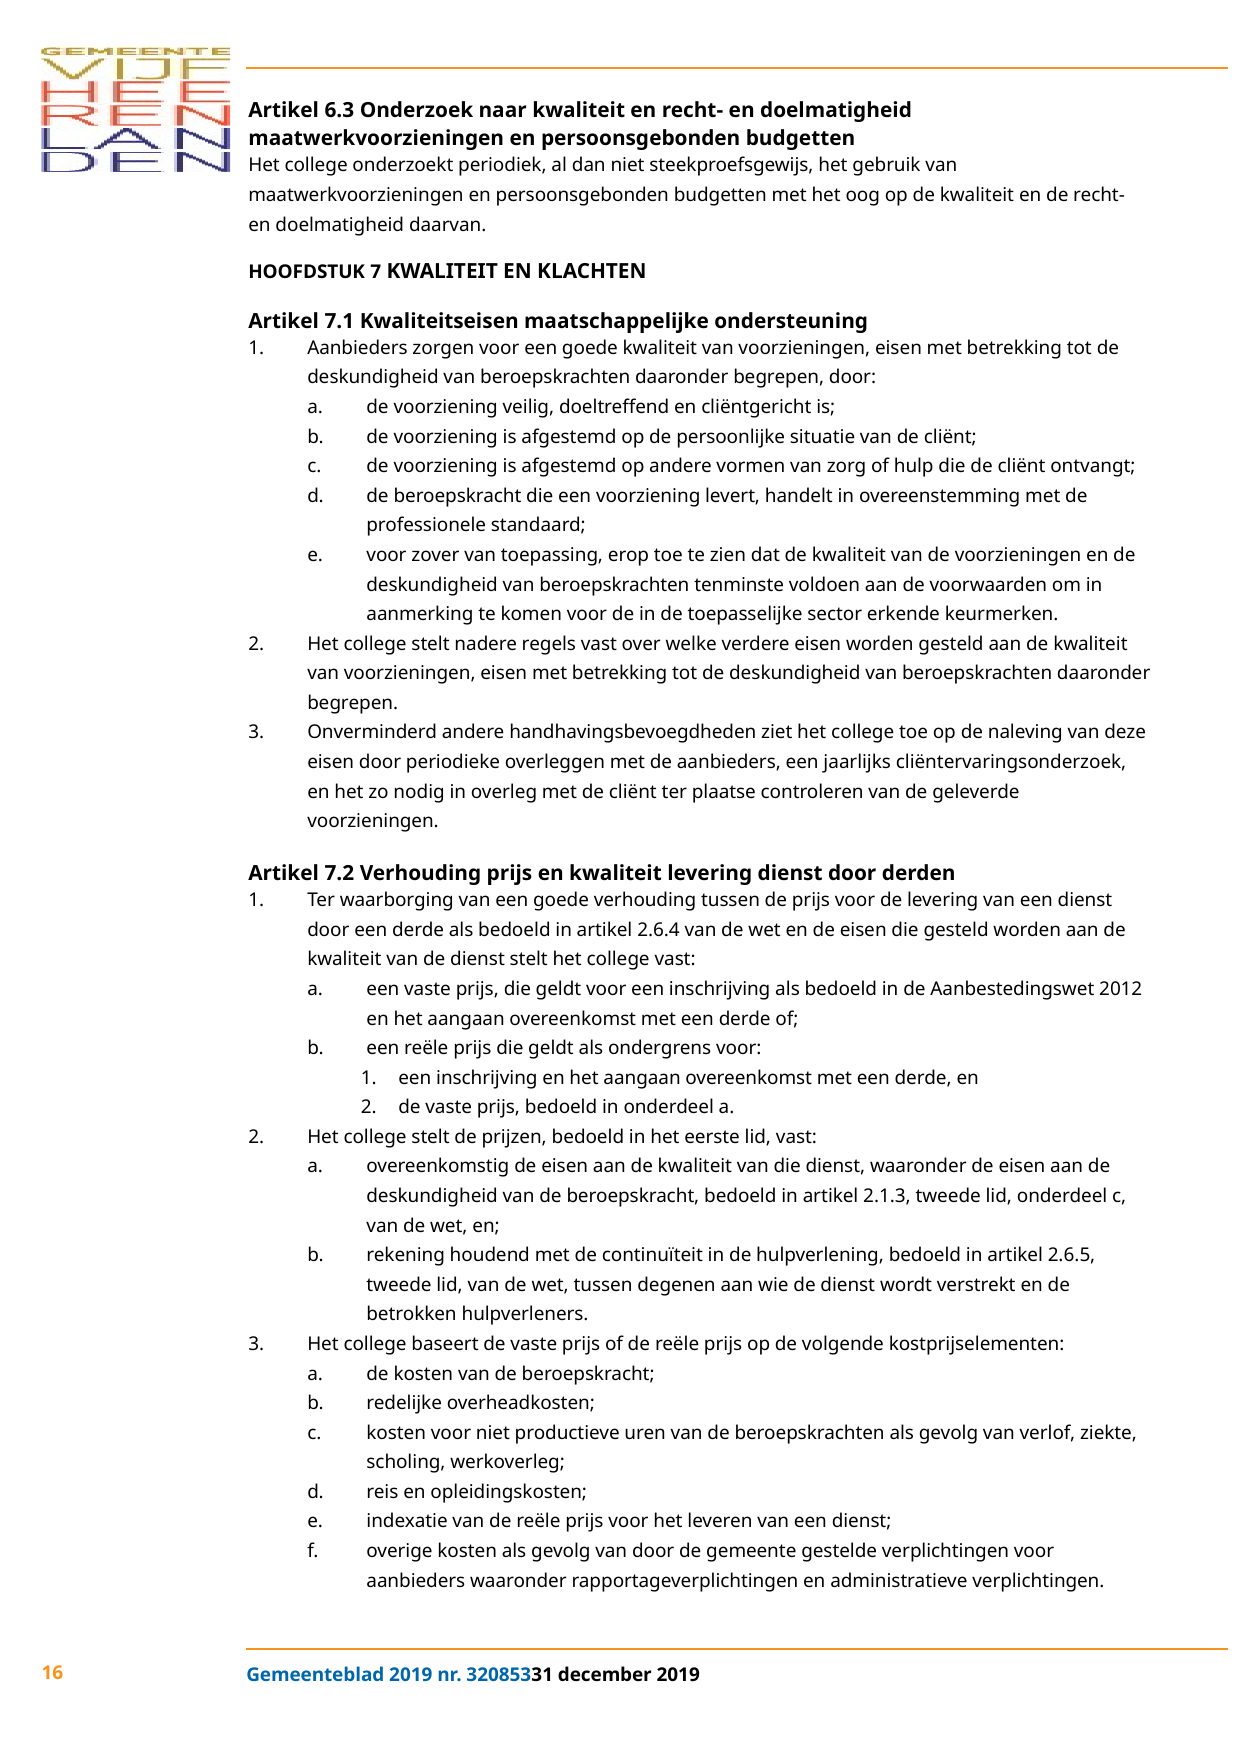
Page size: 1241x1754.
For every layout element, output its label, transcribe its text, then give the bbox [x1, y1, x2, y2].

text HOOFDSTUK 7 KWALITEIT EN KLACHTEN [248, 256, 1152, 285]
list overige kosten als gevolg van door de gemeente gestelde verplichtingen voor aanbieders waaronder rapportageverplichtingen en administratieve verplichtingen. [307, 1537, 1152, 1592]
list Het college stelt de prijzen, bedoeld in het eerste lid, vast: [248, 1123, 1152, 1149]
list kosten voor niet productieve uren van de beroepskrachten als gevolg van verlof, ziekte, scholing, werkoverleg; [307, 1419, 1152, 1474]
list rekening houdend met de continuïteit in de hulpverlening, bedoeld in artikel 2.6.5, tweede lid, van de wet, tussen degenen aan wie de dienst wordt verstrekt en de betrokken hulpverleners. [307, 1241, 1152, 1326]
list voor zover van toepassing, erop toe te zien dat de kwaliteit van de voorzieningen en de deskundigheid van beroepskrachten tenminste voldoen aan de voorwaarden om in aanmerking te komen voor de in de toepasselijke sector erkende keurmerken. [307, 541, 1152, 626]
picture [41, 47, 231, 172]
list Het college baseert de vaste prijs of de reële prijs op de volgende kostprijselementen: [248, 1330, 1152, 1356]
list Het college stelt nadere regels vast over welke verdere eisen worden gesteld aan de kwaliteit van voorzieningen, eisen met betrekking tot de deskundigheid van beroepskrachten daaronder begrepen. [248, 630, 1152, 715]
list een inschrijving en het aangaan overeenkomst met een derde, en [361, 1064, 1152, 1089]
list reis en opleidingskosten; [307, 1478, 1152, 1504]
text Artikel 7.2 Verhouding prijs en kwaliteit levering dienst door derden [248, 858, 1152, 886]
list Ter waarborging van een goede verhouding tussen de prijs voor de levering van een dienst door een derde als bedoeld in artikel 2.6.4 van de wet en de eisen die gesteld worden aan de kwaliteit van de dienst stelt het college vast: [248, 886, 1152, 971]
list redelijke overheadkosten; [307, 1389, 1152, 1415]
list Aanbieders zorgen voor een goede kwaliteit van voorzieningen, eisen met betrekking tot de deskundigheid van beroepskrachten daaronder begrepen, door: [248, 334, 1152, 389]
list een vaste prijs, die geldt voor een inschrijving als bedoeld in de Aanbestedingswet 2012 en het aangaan overeenkomst met een derde of; [307, 975, 1152, 1030]
list de voorziening veilig, doeltreffend en cliëntgericht is; [307, 393, 1152, 419]
list indexatie van de reële prijs voor het leveren van een dienst; [307, 1508, 1152, 1533]
text Artikel 7.1 Kwaliteitseisen maatschappelijke ondersteuning [248, 306, 1152, 334]
list de beroepskracht die een voorziening levert, handelt in overeenstemming met de professionele standaard; [307, 482, 1152, 537]
list Onverminderd andere handhavingsbevoegdheden ziet het college toe op de naleving van deze eisen door periodieke overleggen met de aanbieders, een jaarlijks cliëntervaringsonderzoek, en het zo nodig in overleg met de cliënt ter plaatse controleren van de geleverde voorzieningen. [248, 719, 1152, 833]
list de vaste prijs, bedoeld in onderdeel a. [361, 1093, 1152, 1119]
list een reële prijs die geldt als ondergrens voor: [307, 1034, 1152, 1060]
text Het college onderzoekt periodiek, al dan niet steekproefsgewijs, het gebruik van maatwerkvoorzieningen en persoonsgebonden budgetten met het oog op de kwaliteit en de recht- en doelmatigheid daarvan. [248, 152, 1152, 237]
list de kosten van de beroepskracht; [307, 1360, 1152, 1385]
list de voorziening is afgestemd op andere vormen van zorg of hulp die de cliënt ontvangt; [307, 452, 1152, 478]
list de voorziening is afgestemd op de persoonlijke situatie van de cliënt; [307, 423, 1152, 449]
text Artikel 6.3 Onderzoek naar kwaliteit en recht- en doelmatigheid maatwerkvoorzieningen en persoonsgebonden budgetten [248, 95, 1152, 152]
list overeenkomstig de eisen aan de kwaliteit van die dienst, waaronder de eisen aan de deskundigheid van de beroepskracht, bedoeld in artikel 2.1.3, tweede lid, onderdeel c, van de wet, en; [307, 1153, 1152, 1237]
